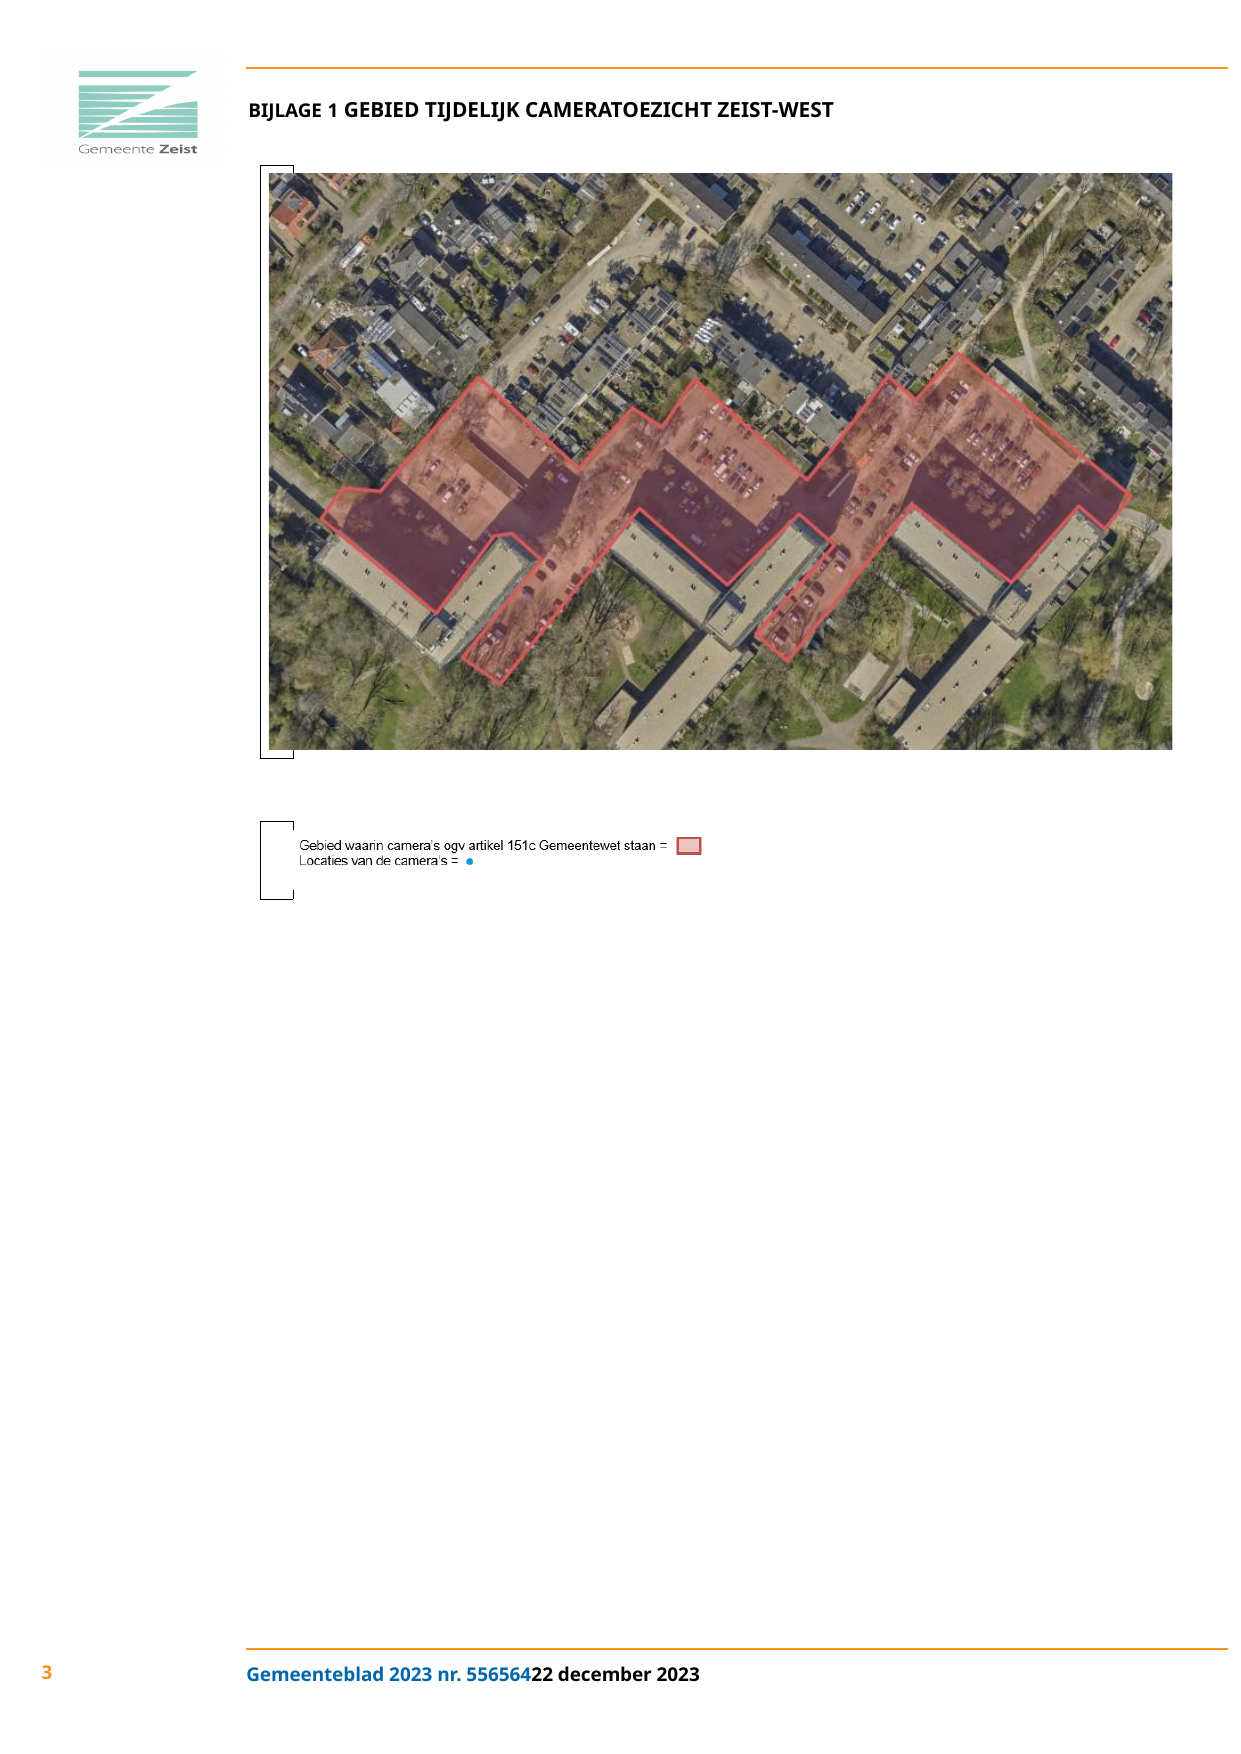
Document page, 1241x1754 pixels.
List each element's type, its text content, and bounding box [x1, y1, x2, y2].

picture [268, 173, 1173, 750]
picture [268, 830, 742, 890]
picture [41, 47, 231, 172]
text BIJLAGE 1 GEBIED TIJDELIJK CAMERATOEZICHT ZEIST-WEST [248, 95, 1152, 123]
